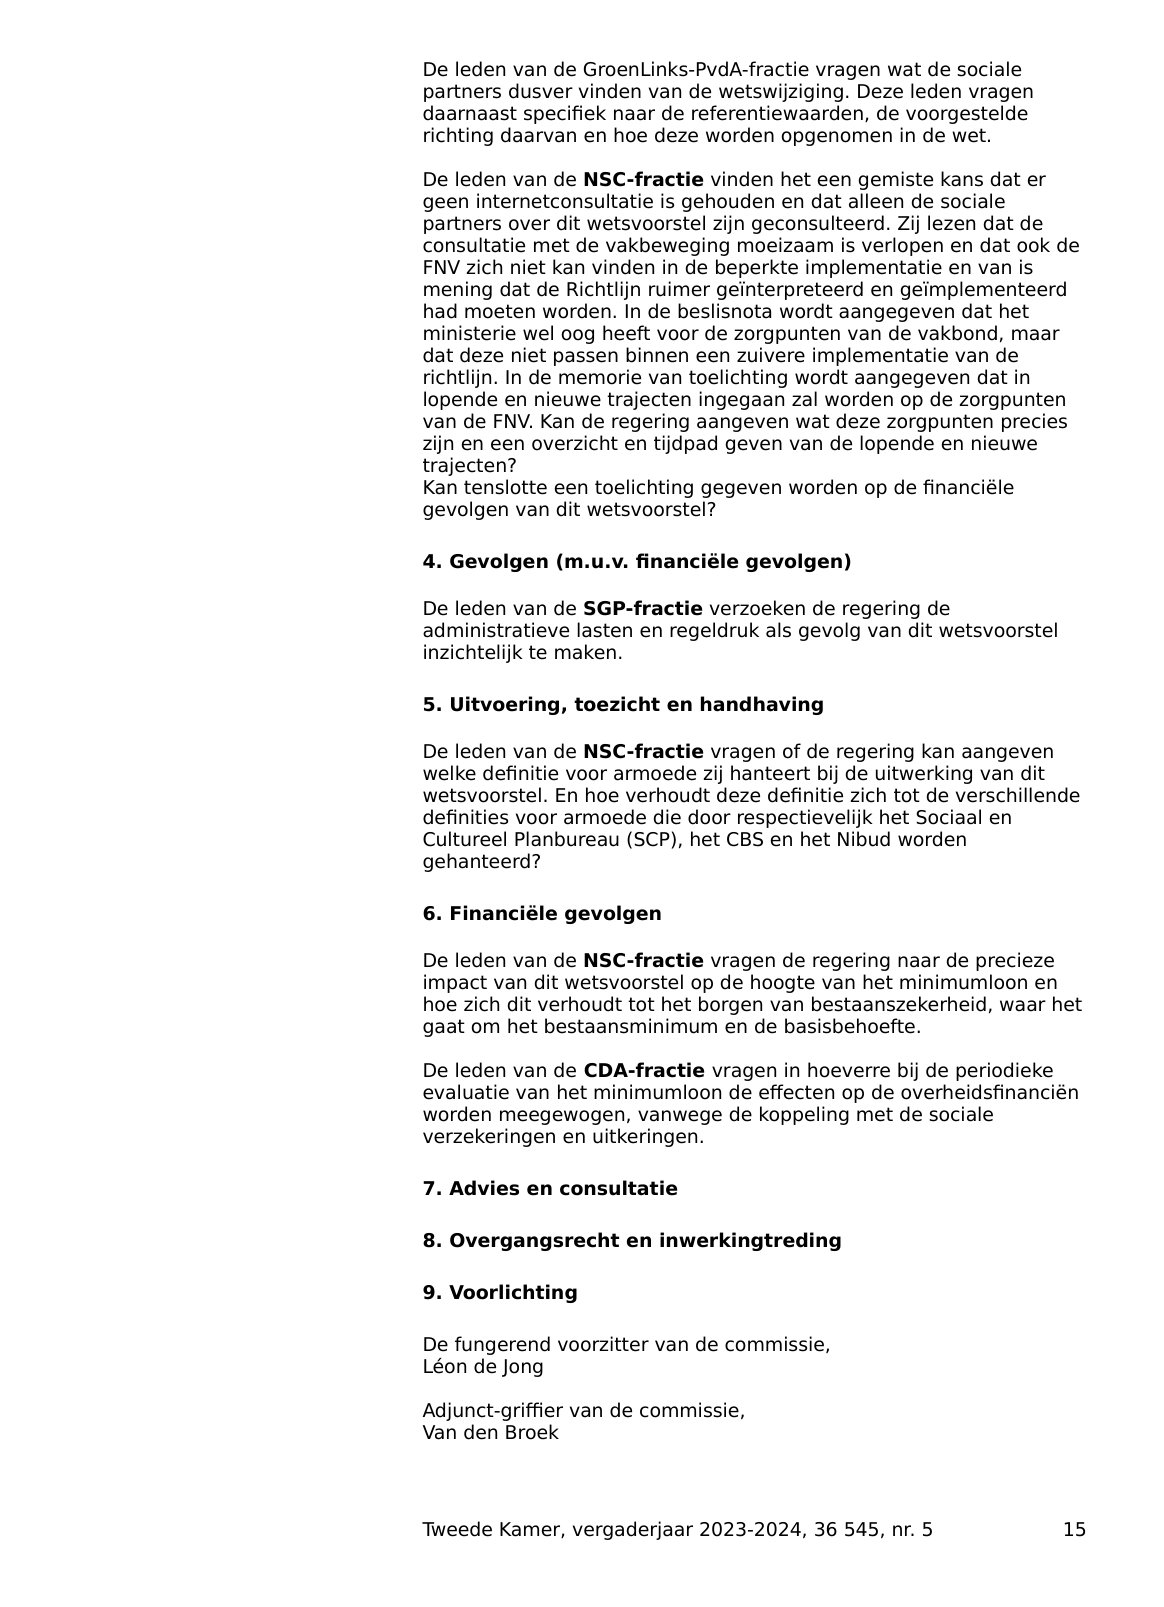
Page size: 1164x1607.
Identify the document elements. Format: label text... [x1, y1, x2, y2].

subtitle 9. Voorlichting [422, 1282, 1087, 1303]
text De leden van de NSC-fractie vragen de regering naar de precieze impact van dit wetsvoorstel op de hoogte van het minimumloon en hoe zich dit verhoudt tot het borgen van bestaanszekerheid, waar het gaat om het bestaansminimum en de basisbehoefte. [422, 949, 1087, 1037]
subtitle 5. Uitvoering, toezicht en handhaving [422, 694, 1087, 716]
subtitle 6. Financiële gevolgen [422, 903, 1087, 924]
subtitle 4. Gevolgen (m.u.v. financiële gevolgen) [422, 551, 1087, 573]
text Adjunct-griffier van de commissie, Van den Broek [422, 1400, 1087, 1444]
text Kan tenslotte een toelichting gegeven worden op de financiële gevolgen van dit wetsvoorstel? [422, 477, 1087, 521]
subtitle 8. Overgangsrecht en inwerkingtreding [422, 1229, 1087, 1252]
text De leden van de GroenLinks-PvdA-fractie vragen wat de sociale partners dusver vinden van de wetswijziging. Deze leden vragen daarnaast specifiek naar de referentiewaarden, de voorgestelde richting daarvan en hoe deze worden opgenomen in de wet. [422, 59, 1087, 147]
text De leden van de NSC-fractie vinden het een gemiste kans dat er geen internetconsultatie is gehouden en dat alleen de sociale partners over dit wetsvoorstel zijn geconsulteerd. Zij lezen dat de consultatie met de vakbeweging moeizaam is verlopen en dat ook de FNV zich niet kan vinden in de beperkte implementatie en van is mening dat de Richtlijn ruimer geïnterpreteerd en geïmplementeerd had moeten worden. In de beslisnota wordt aangegeven dat het ministerie wel oog heeft voor de zorgpunten van de vakbond, maar dat deze niet passen binnen een zuivere implementatie van de richtlijn. In de memorie van toelichting wordt aangegeven dat in lopende en nieuwe trajecten ingegaan zal worden op de zorgpunten van de FNV. Kan de regering aangeven wat deze zorgpunten precies zijn en een overzicht en tijdpad geven van de lopende en nieuwe trajecten? [422, 169, 1087, 477]
text De leden van de SGP-fractie verzoeken de regering de administratieve lasten en regeldruk als gevolg van dit wetsvoorstel inzichtelijk te maken. [422, 598, 1087, 664]
text De leden van de CDA-fractie vragen in hoeverre bij de periodieke evaluatie van het minimumloon de effecten op de overheidsfinanciën worden meegewogen, vanwege de koppeling met de sociale verzekeringen en uitkeringen. [422, 1060, 1087, 1148]
subtitle 7. Advies en consultatie [422, 1178, 1087, 1199]
text De fungerend voorzitter van de commissie, Léon de Jong [422, 1333, 1087, 1377]
text De leden van de NSC-fractie vragen of de regering kan aangeven welke definitie voor armoede zij hanteert bij de uitwerking van dit wetsvoorstel. En hoe verhoudt deze definitie zich tot de verschillende definities voor armoede die door respectievelijk het Sociaal en Cultureel Planbureau (SCP), het CBS en het Nibud worden gehanteerd? [422, 741, 1087, 873]
